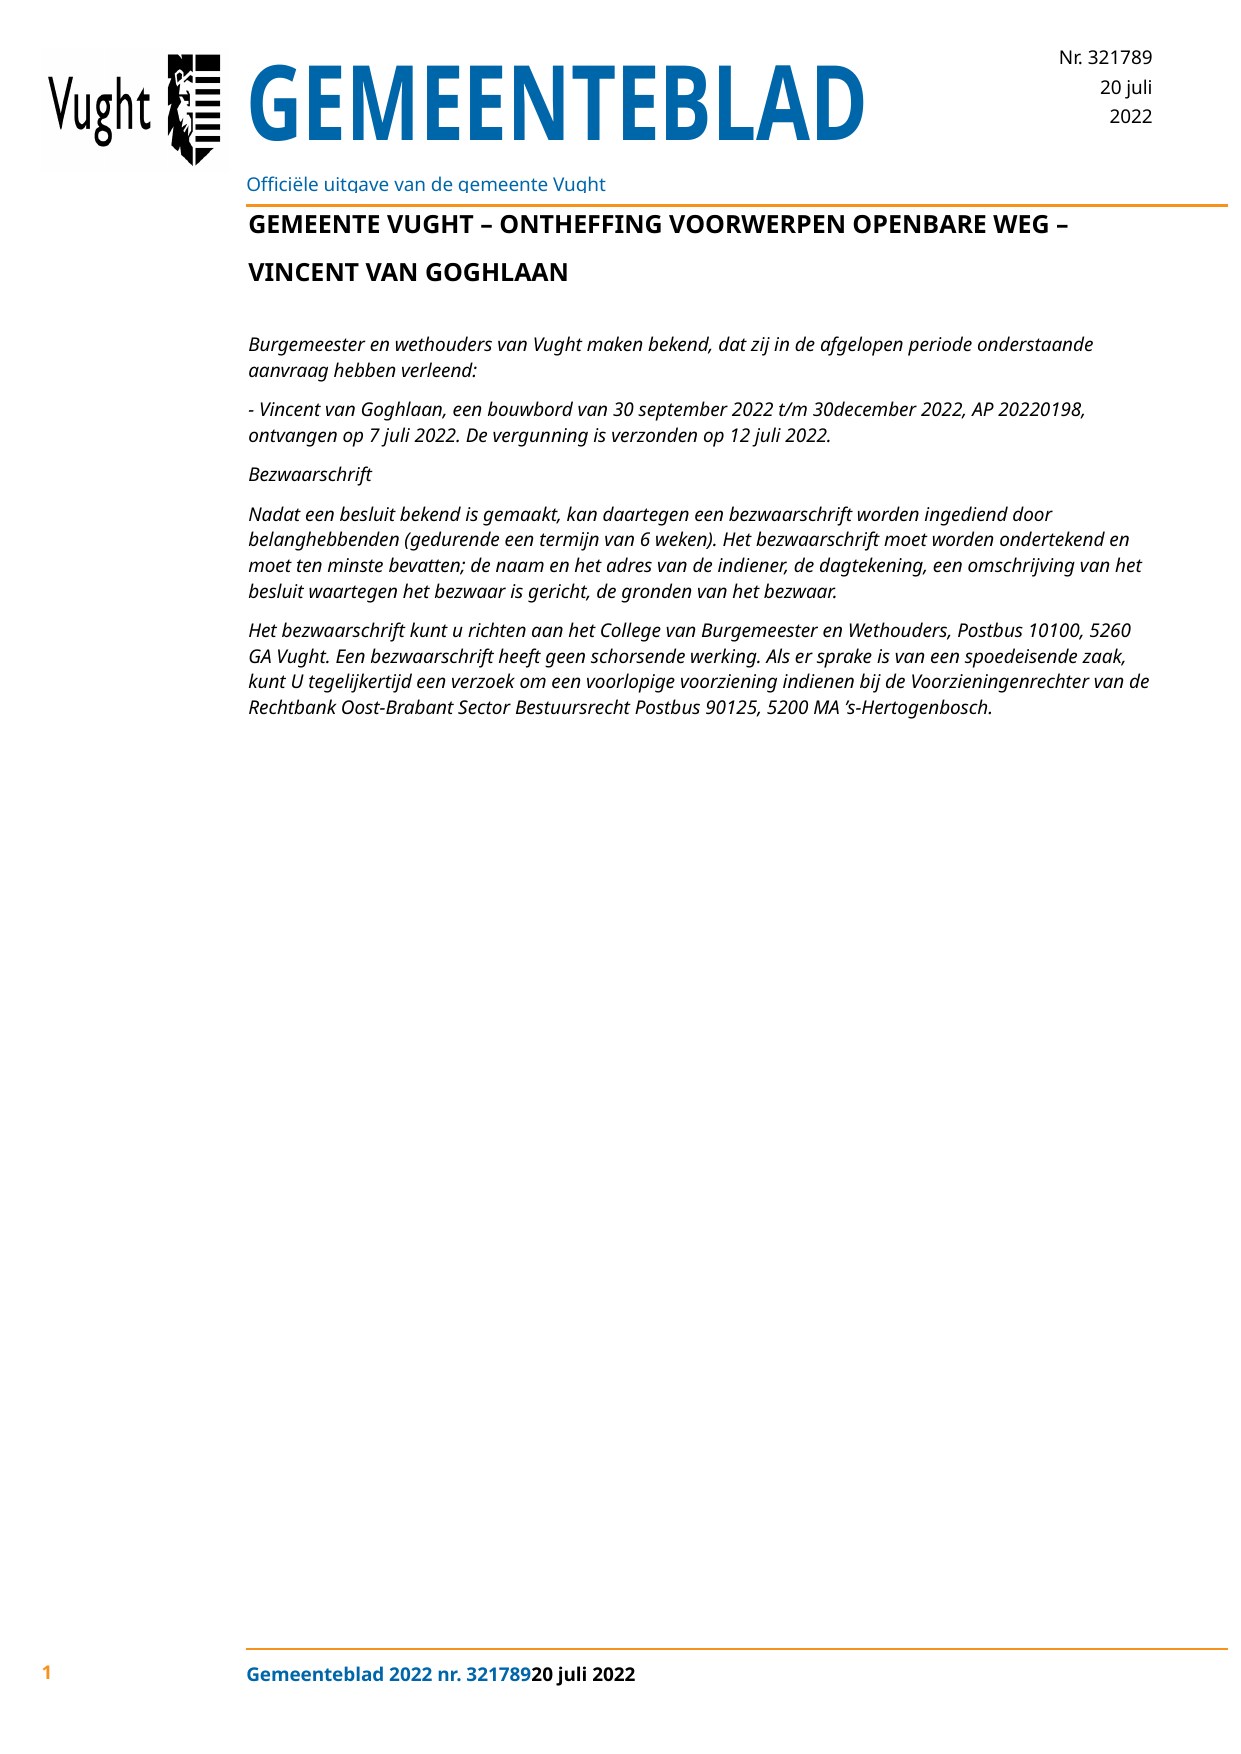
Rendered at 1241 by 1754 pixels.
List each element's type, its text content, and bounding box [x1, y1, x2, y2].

picture [41, 47, 231, 172]
text GEMEENTE VUGHT – ONTHEFFING VOORWERPEN OPENBARE WEG – VINCENT VAN GOGHLAAN [248, 207, 1152, 288]
text - Vincent van Goghlaan, een bouwbord van 30 september 2022 t/m 30december 2022, AP 20220198, ontvangen op 7 juli 2022. De vergunning is verzonden op 12 juli 2022. [248, 396, 1152, 448]
text Bezwaarschrift [248, 461, 1152, 487]
text Burgemeester en wethouders van Vught maken bekend, dat zij in de afgelopen periode onderstaande aanvraag hebben verleend: [248, 331, 1152, 383]
text Het bezwaarschrift kunt u richten aan het College van Burgemeester en Wethouders, Postbus 10100, 5260 GA Vught. Een bezwaarschrift heeft geen schorsende werking. Als er sprake is van een spoedeisende zaak, kunt U tegelijkertijd een verzoek om een voorlopige voorziening indienen bij de Voorzieningenrechter van de Rechtbank Oost-Brabant Sector Bestuursrecht Postbus 90125, 5200 MA ’s-Hertogenbosch. [248, 617, 1152, 720]
text Nadat een besluit bekend is gemaakt, kan daartegen een bezwaarschrift worden ingediend door belanghebbenden (gedurende een termijn van 6 weken). Het bezwaarschrift moet worden ondertekend en moet ten minste bevatten; de naam en het adres van de indiener, de dagtekening, een omschrijving van het besluit waartegen het bezwaar is gericht, de gronden van het bezwaar. [248, 501, 1152, 604]
